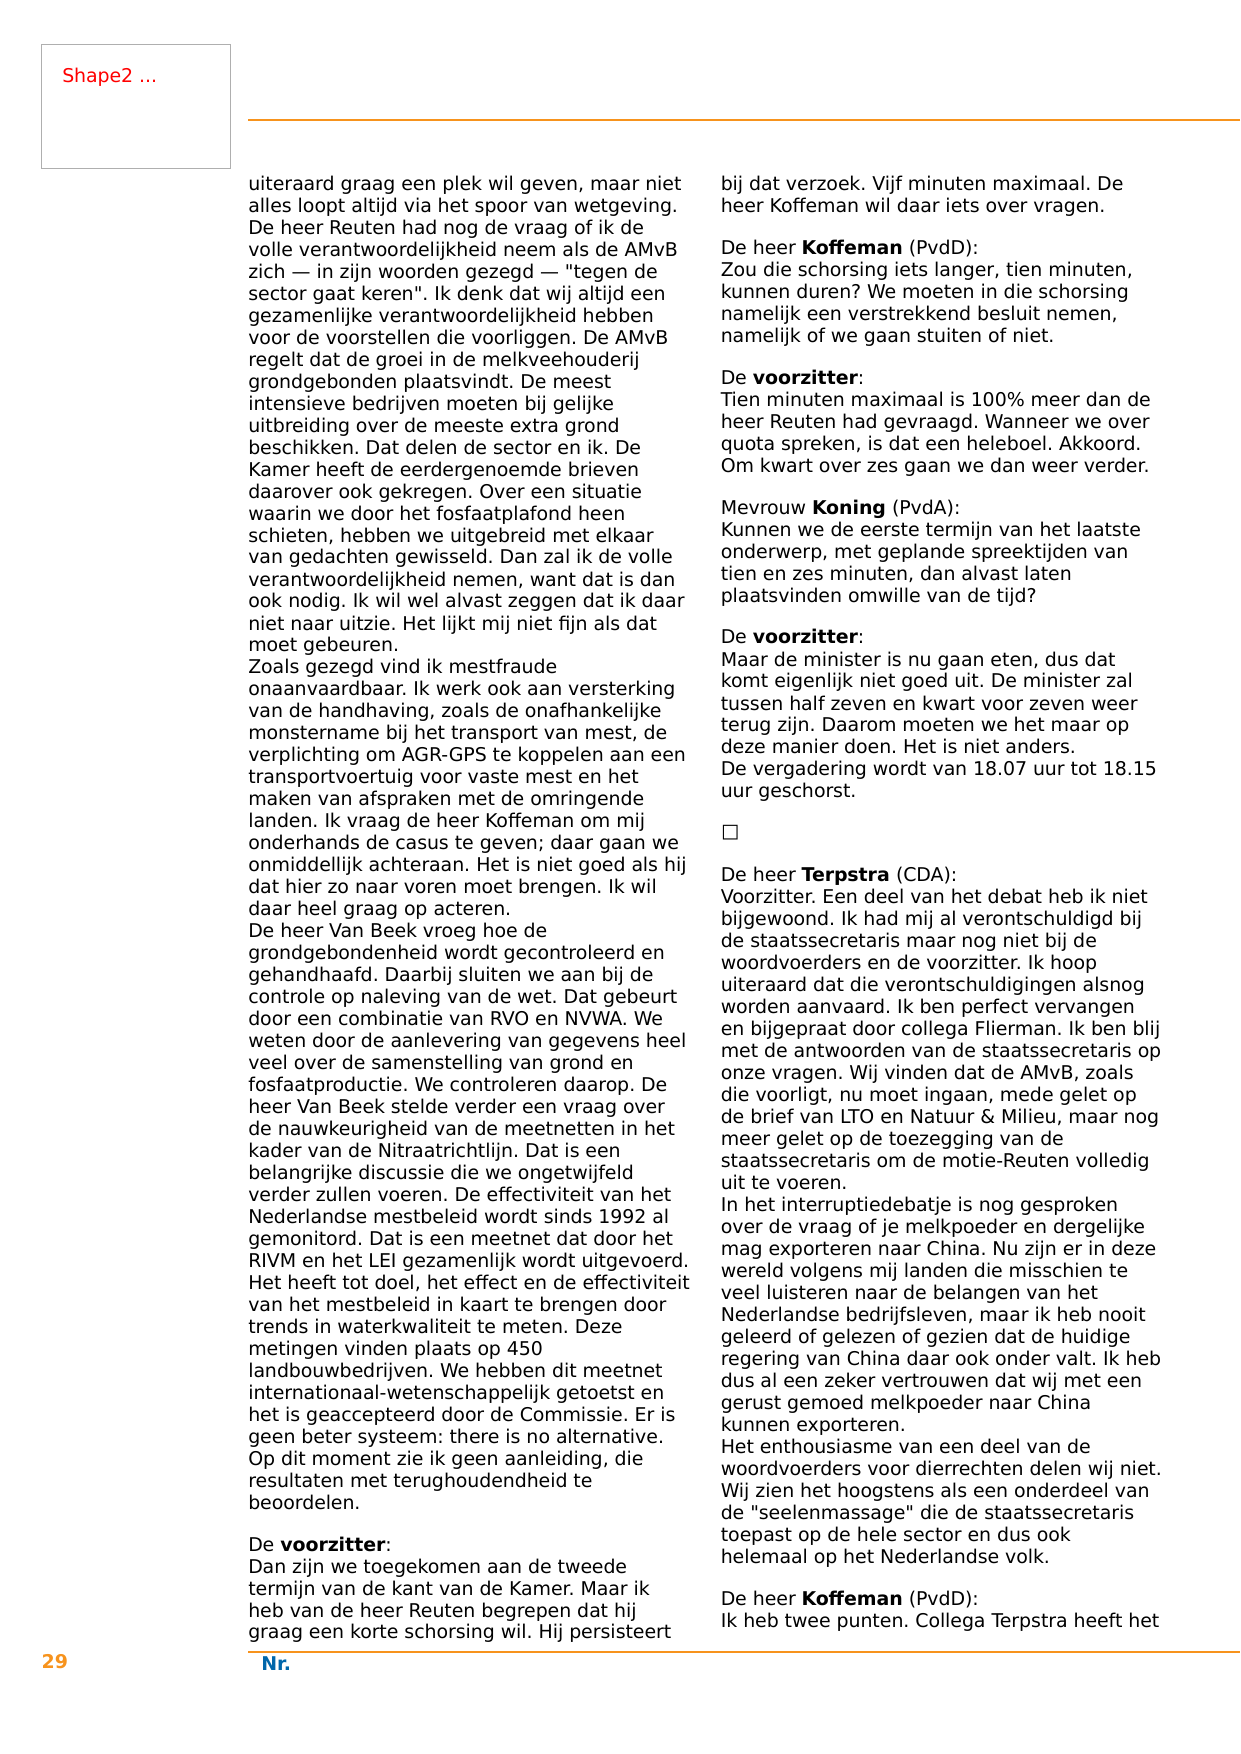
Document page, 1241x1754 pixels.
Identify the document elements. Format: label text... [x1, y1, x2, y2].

text Het enthousiasme van een deel van de woordvoerders voor dierrechten delen wij niet. Wij zien het hoogstens als een onderdeel van de "seelenmassage" die de staatssecretaris toepast op de hele sector en dus ook helemaal op het Nederlandse volk. [721, 1436, 1163, 1568]
text bij dat verzoek. Vijf minuten maximaal. De heer Koffeman wil daar iets over vragen. [721, 173, 1163, 217]
text Zou die schorsing iets langer, tien minuten, kunnen duren? We moeten in die schorsing namelijk een verstrekkend besluit nemen, namelijk of we gaan stuiten of niet. [721, 259, 1163, 347]
text Maar de minister is nu gaan eten, dus dat komt eigenlijk niet goed uit. De minister zal tussen half zeven en kwart voor zeven weer terug zijn. Daarom moeten we het maar op deze manier doen. Het is niet anders. [721, 648, 1163, 758]
text De heer Reuten had nog de vraag of ik de volle verantwoordelijkheid neem als de AMvB zich — in zijn woorden gezegd — "tegen de sector gaat keren". Ik denk dat wij altijd een gezamenlijke verantwoordelijkheid hebben voor de voorstellen die voorliggen. De AMvB regelt dat de groei in de melkveehouderij grondgebonden plaatsvindt. De meest intensieve bedrijven moeten bij gelijke uitbreiding over de meeste extra grond beschikken. Dat delen de sector en ik. De Kamer heeft de eerdergenoemde brieven daarover ook gekregen. Over een situatie waarin we door het fosfaatplafond heen schieten, hebben we uitgebreid met elkaar van gedachten gewisseld. Dan zal ik de volle verantwoordelijkheid nemen, want dat is dan ook nodig. Ik wil wel alvast zeggen dat ik daar niet naar uitzie. Het lijkt mij niet fijn als dat moet gebeuren. [248, 217, 691, 656]
text Kunnen we de eerste termijn van het laatste onderwerp, met geplande spreektijden van tien en zes minuten, dan alvast laten plaatsvinden omwille van de tijd? [721, 518, 1163, 606]
text De heer Terpstra (CDA): [721, 864, 1163, 886]
text De heer Koffeman (PvdD): [721, 237, 1163, 259]
text Dan zijn we toegekomen aan de tweede termijn van de kant van de Kamer. Maar ik heb van de heer Reuten begrepen dat hij graag een korte schorsing wil. Hij persisteert [248, 1556, 691, 1643]
text De vergadering wordt van 18.07 uur tot 18.15 uur geschorst. [721, 758, 1163, 802]
text De heer Van Beek vroeg hoe de grondgebondenheid wordt gecontroleerd en gehandhaafd. Daarbij sluiten we aan bij de controle op naleving van de wet. Dat gebeurt door een combinatie van RVO en NVWA. We weten door de aanlevering van gegevens heel veel over de samenstelling van grond en fosfaatproductie. We controleren daarop. De heer Van Beek stelde verder een vraag over de nauwkeurigheid van de meetnetten in het kader van de Nitraatrichtlijn. Dat is een belangrijke discussie die we ongetwijfeld verder zullen voeren. De effectiviteit van het Nederlandse mestbeleid wordt sinds 1992 al gemonitord. Dat is een meetnet dat door het RIVM en het LEI gezamenlijk wordt uitgevoerd. Het heeft tot doel, het effect en de effectiviteit van het mestbeleid in kaart te brengen door trends in waterkwaliteit te meten. Deze metingen vinden plaats op 450 landbouwbedrijven. We hebben dit meetnet internationaal-wetenschappelijk getoetst en het is geaccepteerd door de Commissie. Er is geen beter systeem: there is no alternative. Op dit moment zie ik geen aanleiding, die resultaten met terughoudendheid te beoordelen. [248, 920, 691, 1513]
text De heer Koffeman (PvdD): [721, 1588, 1163, 1609]
text In het interruptiedebatje is nog gesproken over de vraag of je melkpoeder en dergelijke mag exporteren naar China. Nu zijn er in deze wereld volgens mij landen die misschien te veel luisteren naar de belangen van het Nederlandse bedrijfsleven, maar ik heb nooit geleerd of gelezen of gezien dat de huidige regering van China daar ook onder valt. Ik heb dus al een zeker vertrouwen dat wij met een gerust gemoed melkpoeder naar China kunnen exporteren. [721, 1194, 1163, 1436]
text Ik heb twee punten. Collega Terpstra heeft het [721, 1609, 1163, 1632]
text uiteraard graag een plek wil geven, maar niet alles loopt altijd via het spoor van wetgeving. [248, 173, 691, 217]
text De voorzitter: [248, 1533, 691, 1556]
text De voorzitter: [721, 367, 1163, 389]
text Voorzitter. Een deel van het debat heb ik niet bijgewoond. Ik had mij al verontschuldigd bij de staatssecretaris maar nog niet bij de woordvoerders en de voorzitter. Ik hoop uiteraard dat die verontschuldigingen alsnog worden aanvaard. Ik ben perfect vervangen en bijgepraat door collega Flierman. Ik ben blij met de antwoorden van de staatssecretaris op onze vragen. Wij vinden dat de AMvB, zoals die voorligt, nu moet ingaan, mede gelet op de brief van LTO en Natuur & Milieu, maar nog meer gelet op de toezegging van de staatssecretaris om de motie-Reuten volledig uit te voeren. [721, 886, 1163, 1194]
text Zoals gezegd vind ik mestfraude onaanvaardbaar. Ik werk ook aan versterking van de handhaving, zoals de onafhankelijke monstername bij het transport van mest, de verplichting om AGR-GPS te koppelen aan een transportvoertuig voor vaste mest en het maken van afspraken met de omringende landen. Ik vraag de heer Koffeman om mij onderhands de casus te geven; daar gaan we onmiddellijk achteraan. Het is niet goed als hij dat hier zo naar voren moet brengen. Ik wil daar heel graag op acteren. [248, 656, 691, 920]
text ⬜ [721, 822, 1163, 844]
text Tien minuten maximaal is 100% meer dan de heer Reuten had gevraagd. Wanneer we over quota spreken, is dat een heleboel. Akkoord. Om kwart over zes gaan we dan weer verder. [721, 389, 1163, 477]
text Mevrouw Koning (PvdA): [721, 497, 1163, 518]
text De voorzitter: [721, 626, 1163, 648]
